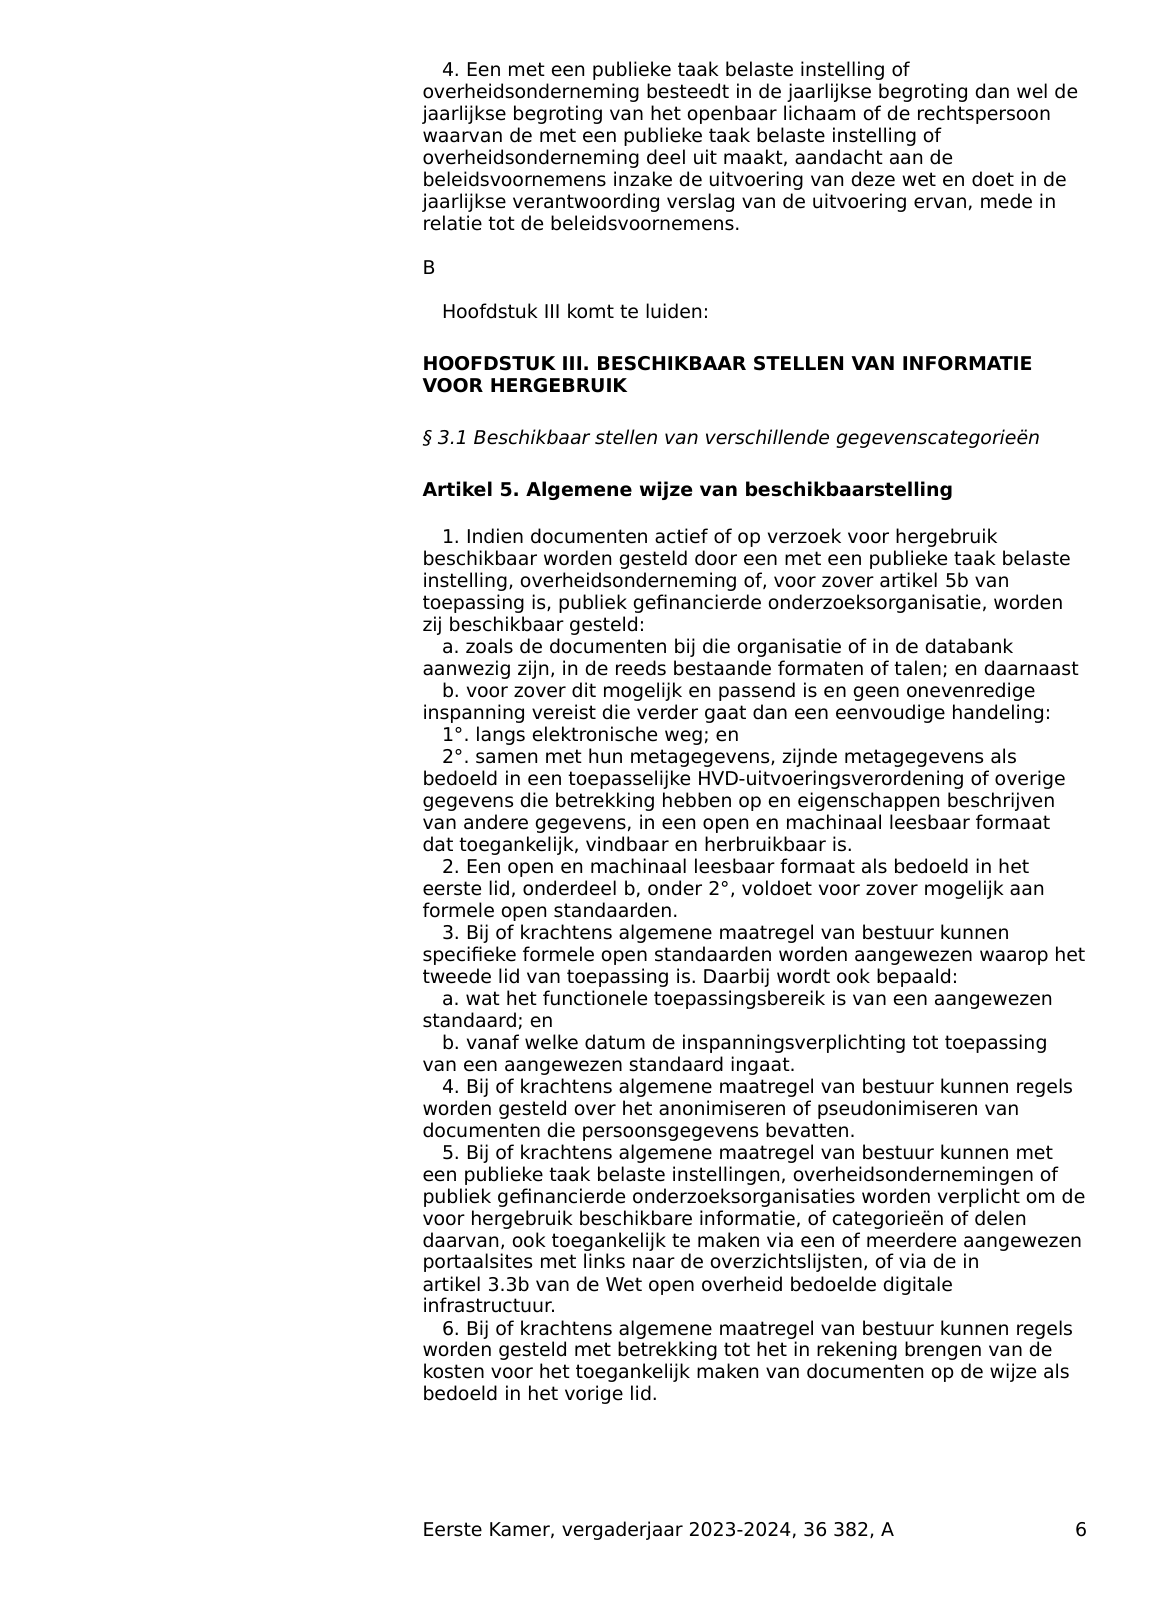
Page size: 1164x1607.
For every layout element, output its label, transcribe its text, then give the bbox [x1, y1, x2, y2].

text a. wat het functionele toepassingsbereik is van een aangewezen standaard; en [422, 988, 1087, 1032]
subtitle HOOFDSTUK III. BESCHIKBAAR STELLEN VAN INFORMATIE VOOR HERGEBRUIK [422, 353, 1087, 397]
text b. voor zover dit mogelijk en passend is en geen onevenredige inspanning vereist die verder gaat dan een eenvoudige handeling: [422, 680, 1087, 724]
text 6. Bij of krachtens algemene maatregel van bestuur kunnen regels worden gesteld met betrekking tot het in rekening brengen van de kosten voor het toegankelijk maken van documenten op de wijze als bedoeld in het vorige lid. [422, 1317, 1087, 1405]
subtitle § 3.1 Beschikbaar stellen van verschillende gegevenscategorieën [422, 427, 1087, 449]
subtitle Artikel 5. Algemene wijze van beschikbaarstelling [422, 479, 1087, 501]
text 1°. langs elektronische weg; en [422, 724, 1087, 746]
text 4. Een met een publieke taak belaste instelling of overheidsonderneming besteedt in de jaarlijkse begroting dan wel de jaarlijkse begroting van het openbaar lichaam of de rechtspersoon waarvan de met een publieke taak belaste instelling of overheidsonderneming deel uit maakt, aandacht aan de beleidsvoornemens inzake de uitvoering van deze wet en doet in de jaarlijkse verantwoording verslag van de uitvoering ervan, mede in relatie tot de beleidsvoornemens. [422, 59, 1087, 235]
text Hoofdstuk III komt te luiden: [422, 301, 1087, 323]
text a. zoals de documenten bij die organisatie of in de databank aanwezig zijn, in de reeds bestaande formaten of talen; en daarnaast [422, 636, 1087, 680]
text 4. Bij of krachtens algemene maatregel van bestuur kunnen regels worden gesteld over het anonimiseren of pseudonimiseren van documenten die persoonsgegevens bevatten. [422, 1076, 1087, 1142]
text 2°. samen met hun metagegevens, zijnde metagegevens als bedoeld in een toepasselijke HVD-uitvoeringsverordening of overige gegevens die betrekking hebben op en eigenschappen beschrijven van andere gegevens, in een open en machinaal leesbaar formaat dat toegankelijk, vindbaar en herbruikbaar is. [422, 746, 1087, 856]
text 1. Indien documenten actief of op verzoek voor hergebruik beschikbaar worden gesteld door een met een publieke taak belaste instelling, overheidsonderneming of, voor zover artikel 5b van toepassing is, publiek gefinancierde onderzoeksorganisatie, worden zij beschikbaar gesteld: [422, 526, 1087, 636]
text 5. Bij of krachtens algemene maatregel van bestuur kunnen met een publieke taak belaste instellingen, overheidsondernemingen of publiek gefinancierde onderzoeksorganisaties worden verplicht om de voor hergebruik beschikbare informatie, of categorieën of delen daarvan, ook toegankelijk te maken via een of meerdere aangewezen portaalsites met links naar de overzichtslijsten, of via de in artikel 3.3b van de Wet open overheid bedoelde digitale infrastructuur. [422, 1142, 1087, 1317]
text b. vanaf welke datum de inspanningsverplichting tot toepassing van een aangewezen standaard ingaat. [422, 1032, 1087, 1076]
text B [422, 257, 1087, 279]
text 3. Bij of krachtens algemene maatregel van bestuur kunnen specifieke formele open standaarden worden aangewezen waarop het tweede lid van toepassing is. Daarbij wordt ook bepaald: [422, 922, 1087, 988]
text 2. Een open en machinaal leesbaar formaat als bedoeld in het eerste lid, onderdeel b, onder 2°, voldoet voor zover mogelijk aan formele open standaarden. [422, 856, 1087, 922]
